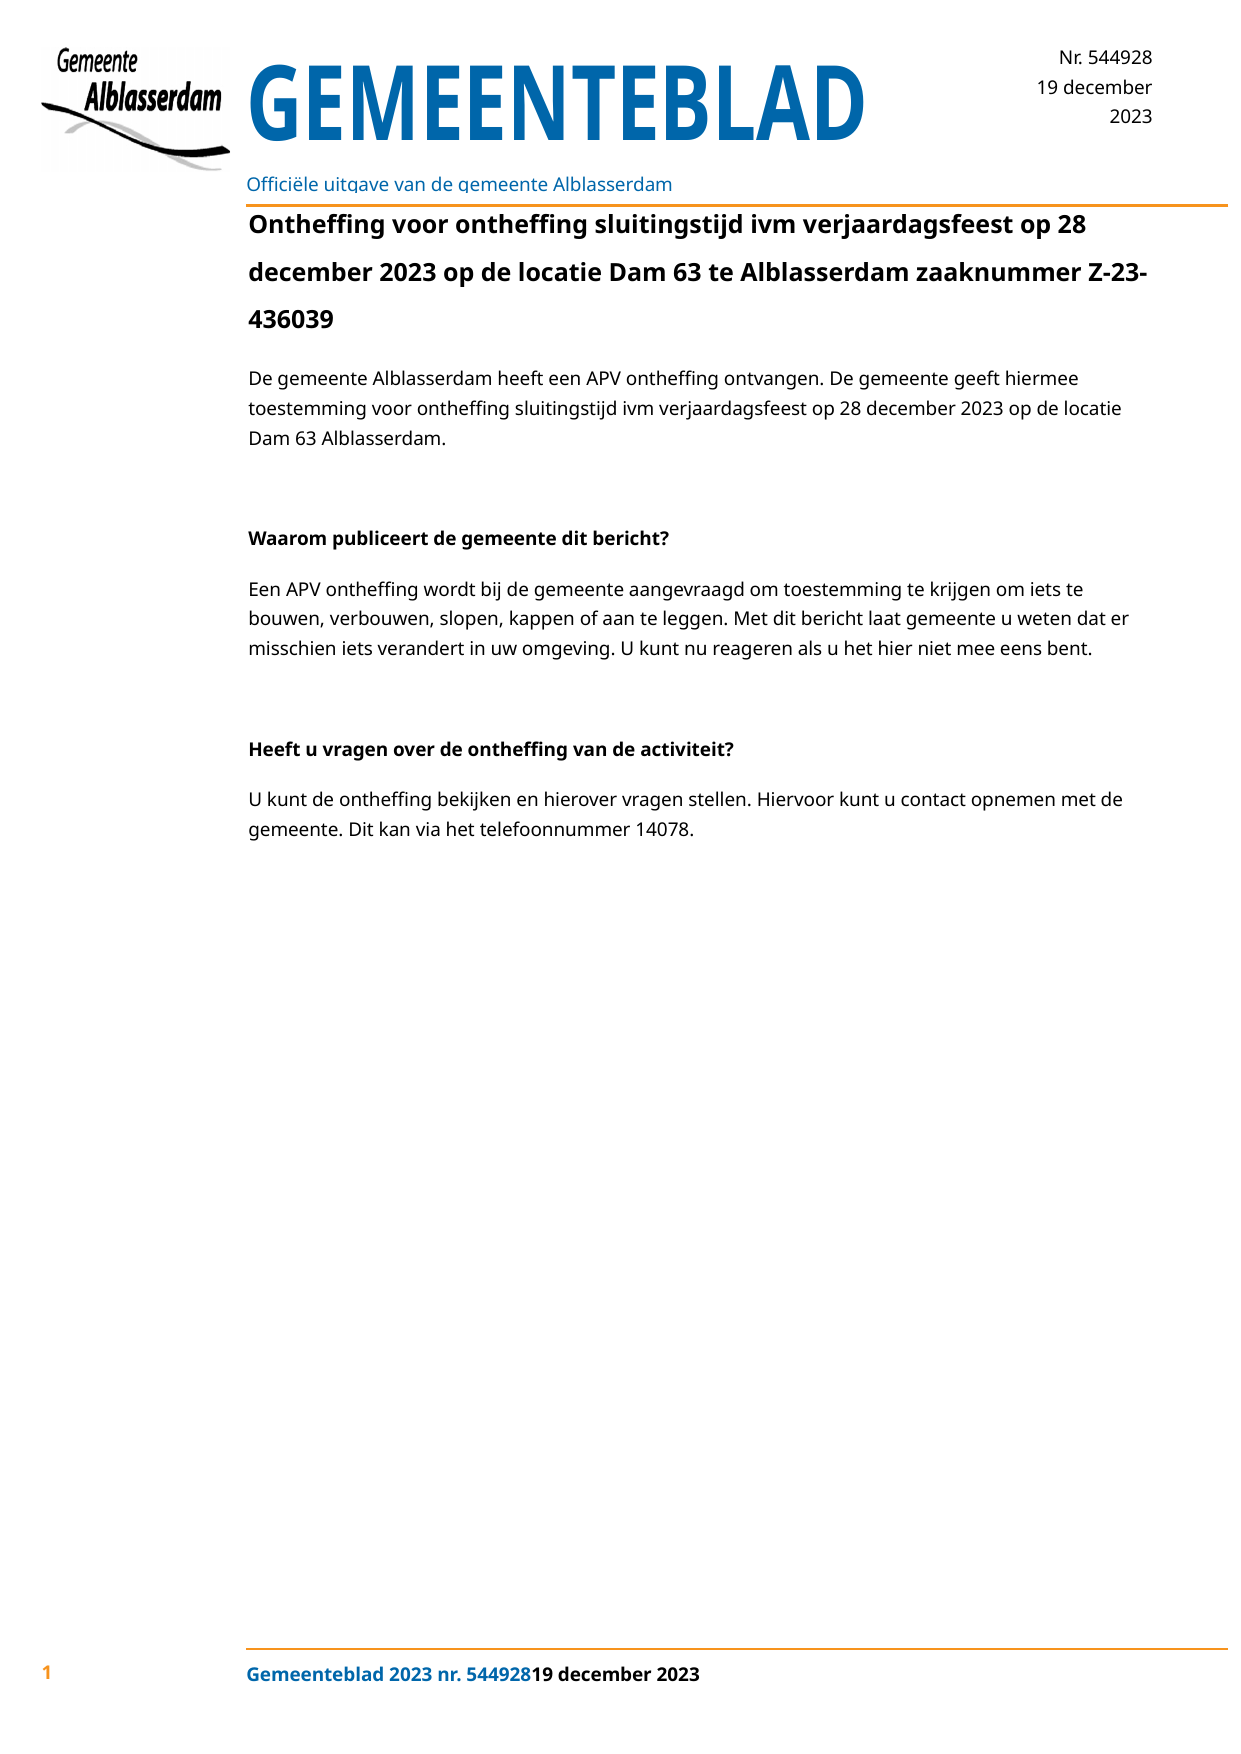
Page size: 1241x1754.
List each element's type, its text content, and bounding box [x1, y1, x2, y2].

text Waarom publiceert de gemeente dit bericht? [248, 526, 1152, 551]
text Heeft u vragen over de ontheffing van de activiteit? [248, 736, 1152, 762]
text Een APV ontheffing wordt bij de gemeente aangevraagd om toestemming te krijgen om iets te bouwen, verbouwen, slopen, kappen of aan te leggen. Met dit bericht laat gemeente u weten dat er misschien iets verandert in uw omgeving. U kunt nu reageren als u het hier niet mee eens bent. [248, 576, 1152, 661]
picture [41, 47, 231, 172]
text De gemeente Alblasserdam heeft een APV ontheffing ontvangen. De gemeente geeft hiermee toestemming voor ontheffing sluitingstijd ivm verjaardagsfeest op 28 december 2023 op de locatie Dam 63 Alblasserdam. [248, 366, 1152, 450]
text Ontheffing voor ontheffing sluitingstijd ivm verjaardagsfeest op 28 december 2023 op de locatie Dam 63 te Alblasserdam zaaknummer Z-23-436039 [248, 207, 1152, 336]
text U kunt de ontheffing bekijken en hierover vragen stellen. Hiervoor kunt u contact opnemen met de gemeente. Dit kan via het telefoonnummer 14078. [248, 786, 1152, 842]
